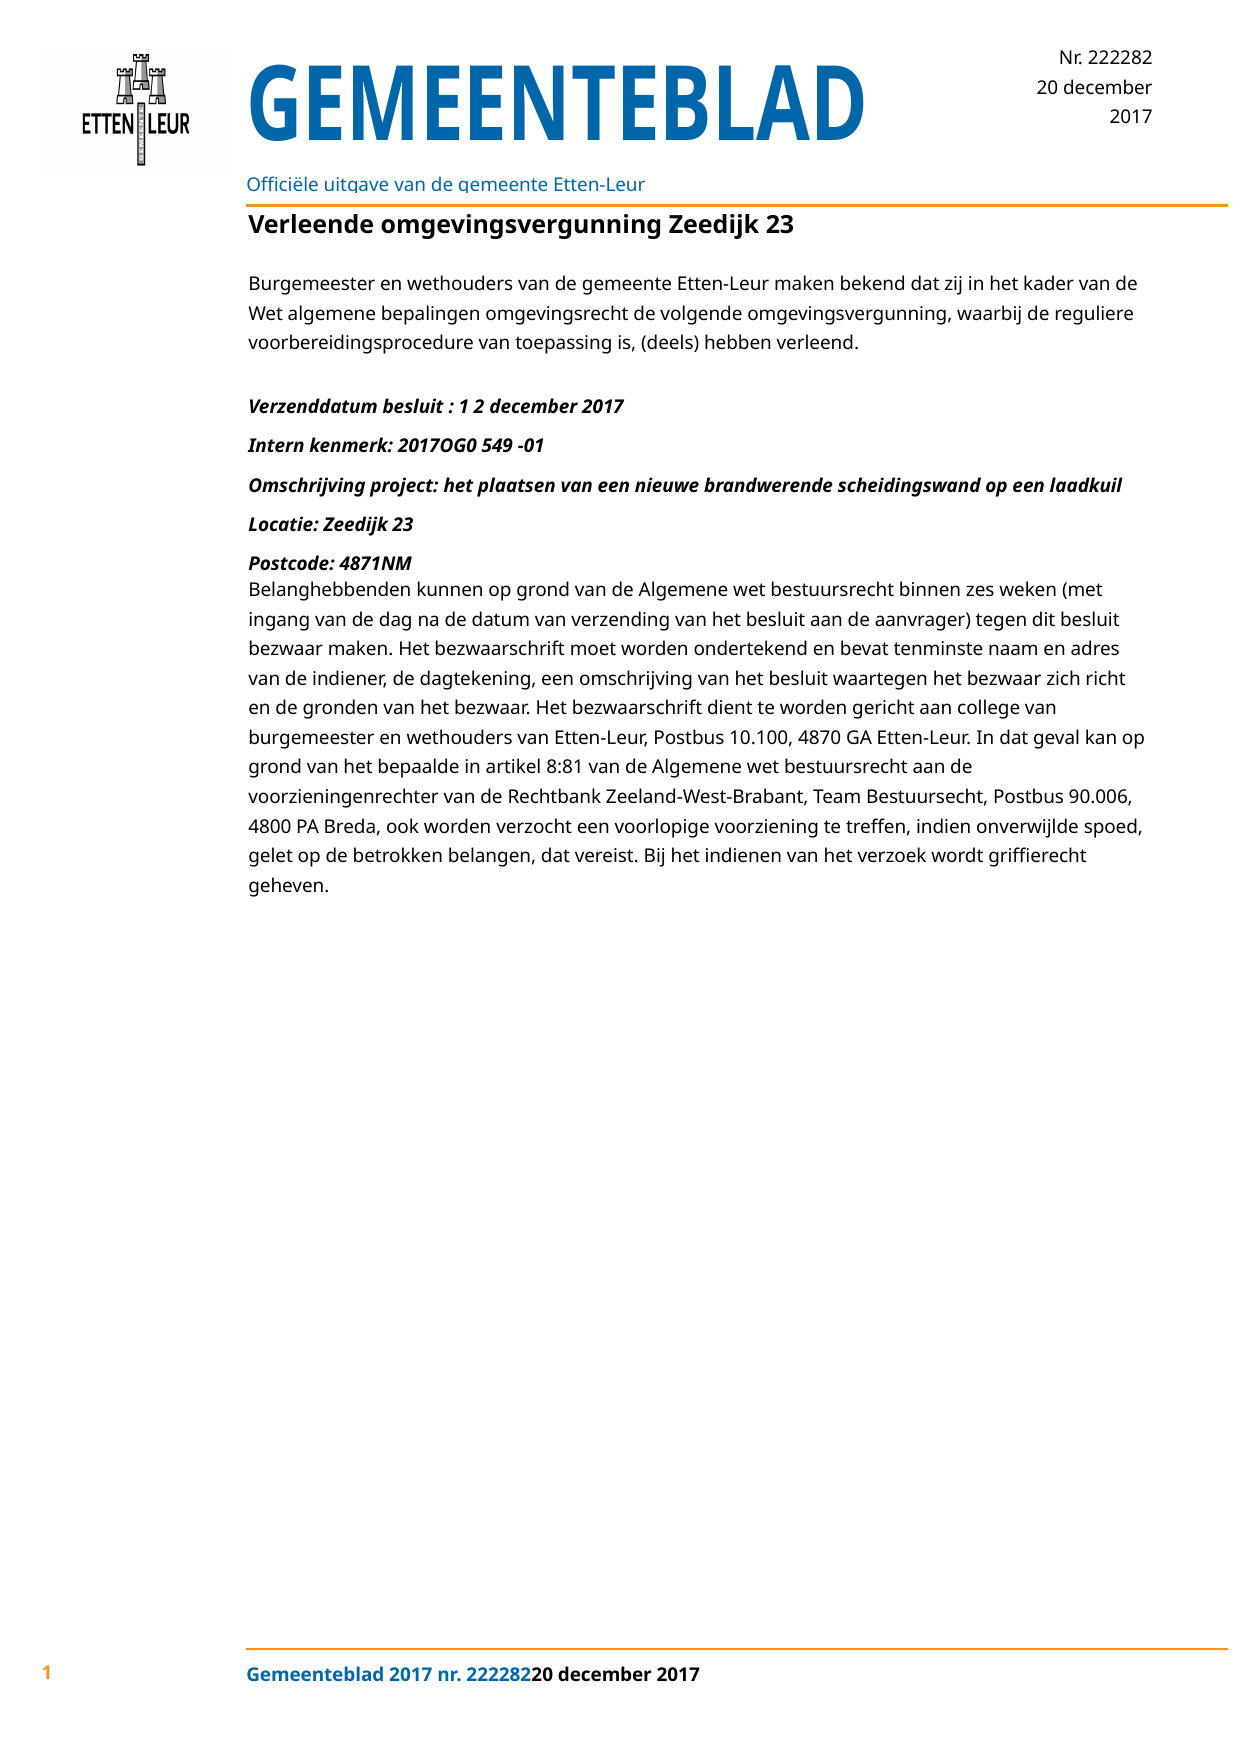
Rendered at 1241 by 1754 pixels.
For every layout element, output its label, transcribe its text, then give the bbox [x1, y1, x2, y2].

text Burgemeester en wethouders van de gemeente Etten-Leur maken bekend dat zij in het kader van de Wet algemene bepalingen omgevingsrecht de volgende omgevingsvergunning, waarbij de reguliere voorbereidingsprocedure van toepassing is, (deels) hebben verleend. [248, 270, 1152, 355]
text Intern kenmerk: 2017OG0 549 -01 [248, 433, 1152, 458]
text Omschrijving project: het plaatsen van een nieuwe brandwerende scheidingswand op een laadkuil [248, 472, 1152, 498]
text Belanghebbenden kunnen op grond van de Algemene wet bestuursrecht binnen zes weken (met ingang van de dag na de datum van verzending van het besluit aan de aanvrager) tegen dit besluit bezwaar maken. Het bezwaarschrift moet worden ondertekend en bevat tenminste naam en adres van de indiener, de dagtekening, een omschrijving van het besluit waartegen het bezwaar zich richt en de gronden van het bezwaar. Het bezwaarschrift dient te worden gericht aan college van burgemeester en wethouders van Etten-Leur, Postbus 10.100, 4870 GA Etten-Leur. In dat geval kan op grond van het bepaalde in artikel 8:81 van de Algemene wet bestuursrecht aan de voorzieningenrechter van de Rechtbank Zeeland-West-Brabant, Team Bestuursecht, Postbus 90.006, 4800 PA Breda, ook worden verzocht een voorlopige voorziening te treffen, indien onverwijlde spoed, gelet op de betrokken belangen, dat vereist. Bij het indienen van het verzoek wordt griffierecht geheven. [248, 576, 1152, 898]
text Postcode: 4871NM [248, 551, 1152, 576]
text Locatie: Zeedijk 23 [248, 511, 1152, 537]
text Verleende omgevingsvergunning Zeedijk 23 [248, 207, 1152, 241]
text Verzenddatum besluit : 1 2 december 2017 [248, 393, 1152, 419]
picture [41, 47, 231, 172]
